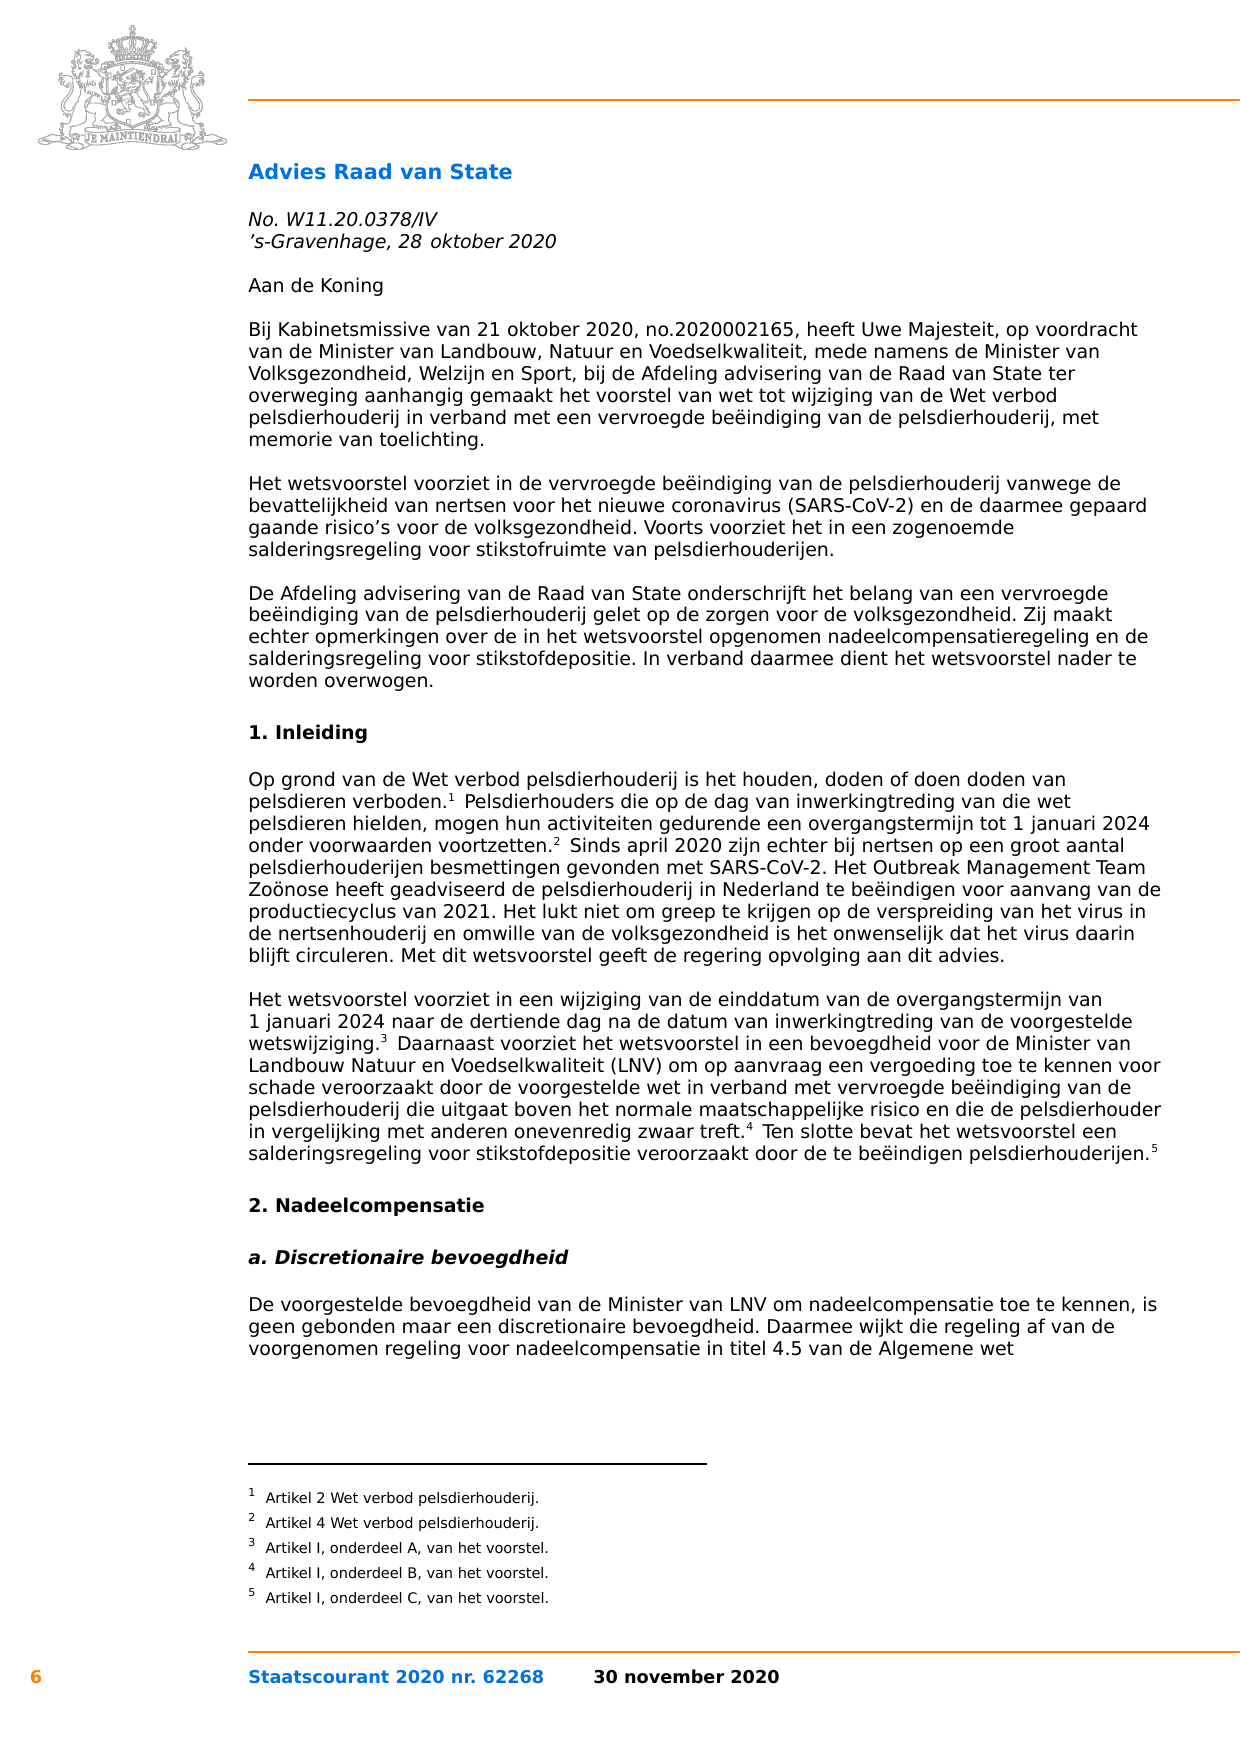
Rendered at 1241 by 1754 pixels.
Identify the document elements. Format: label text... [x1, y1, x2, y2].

subtitle a. Discretionaire bevoegdheid [248, 1247, 1163, 1269]
text De voorgestelde bevoegdheid van de Minister van LNV om nadeelcompensatie toe te kennen, is geen gebonden maar een discretionaire bevoegdheid. Daarmee wijkt die regeling af van de voorgenomen regeling voor nadeelcompensatie in titel 4.5 van de Algemene wet [248, 1294, 1163, 1382]
text Op grond van de Wet verbod pelsdierhouderij is het houden, doden of doen doden van pelsdieren verboden. Pelsdierhouders die op de dag van inwerkingtreding van die wet pelsdieren hielden, mogen hun activiteiten gedurende een overgangstermijn tot 1 januari 2024 onder voorwaarden voortzetten. Sinds april 2020 zijn echter bij nertsen op een groot aantal pelsdierhouderijen besmettingen gevonden met SARS-CoV-2. Het Outbreak Management Team Zoönose heeft geadviseerd de pelsdierhouderij in Nederland te beëindigen voor aanvang van de productiecyclus van 2021. Het lukt niet om greep te krijgen op de verspreiding van het virus in de nertsenhouderij en omwille van de volksgezondheid is het onwenselijk dat het virus daarin blijft circuleren. Met dit wetsvoorstel geeft de regering opvolging aan dit advies. [248, 769, 1163, 967]
text Artikel 2 Wet verbod pelsdierhouderij. [248, 1486, 1163, 1508]
text De Afdeling advisering van de Raad van State onderschrijft het belang van een vervroegde beëindiging van de pelsdierhouderij gelet op de zorgen voor de volksgezondheid. Zij maakt echter opmerkingen over de in het wetsvoorstel opgenomen nadeelcompensatieregeling en de salderingsregeling voor stikstofdepositie. In verband daarmee dient het wetsvoorstel nader te worden overwogen. [248, 582, 1163, 692]
text No. W11.20.0378/IV [248, 209, 1163, 231]
subtitle 1. Inleiding [248, 722, 1163, 744]
text Artikel I, onderdeel B, van het voorstel. [248, 1561, 1163, 1583]
text ’s-Gravenhage, 28 oktober 2020 [248, 231, 1163, 253]
text Artikel I, onderdeel C, van het voorstel. [248, 1586, 1163, 1608]
subtitle 2. Nadeelcompensatie [248, 1195, 1163, 1217]
text Het wetsvoorstel voorziet in een wijziging van de einddatum van de overgangstermijn van 1 januari 2024 naar de dertiende dag na de datum van inwerkingtreding van de voorgestelde wetswijziging. Daarnaast voorziet het wetsvoorstel in een bevoegdheid voor de Minister van Landbouw Natuur en Voedselkwaliteit (LNV) om op aanvraag een vergoeding toe te kennen voor schade veroorzaakt door de voorgestelde wet in verband met vervroegde beëindiging van de pelsdierhouderij die uitgaat boven het normale maatschappelijke risico en die de pelsdierhouder in vergelijking met anderen onevenredig zwaar treft. Ten slotte bevat het wetsvoorstel een salderingsregeling voor stikstofdepositie veroorzaakt door de te beëindigen pelsdierhouderijen. [248, 989, 1163, 1165]
text Aan de Koning [248, 275, 1163, 297]
subtitle Advies Raad van State [248, 160, 1163, 184]
text Artikel I, onderdeel A, van het voorstel. [248, 1536, 1163, 1558]
picture [38, 25, 227, 150]
text Artikel 4 Wet verbod pelsdierhouderij. [248, 1511, 1163, 1533]
text Bij Kabinetsmissive van 21 oktober 2020, no.2020002165, heeft Uwe Majesteit, op voordracht van de Minister van Landbouw, Natuur en Voedselkwaliteit, mede namens de Minister van Volksgezondheid, Welzijn en Sport, bij de Afdeling advisering van de Raad van State ter overweging aanhangig gemaakt het voorstel van wet tot wijziging van de Wet verbod pelsdierhouderij in verband met een vervroegde beëindiging van de pelsdierhouderij, met memorie van toelichting. [248, 319, 1163, 451]
text Het wetsvoorstel voorziet in de vervroegde beëindiging van de pelsdierhouderij vanwege de bevattelijkheid van nertsen voor het nieuwe coronavirus (SARS-CoV-2) en de daarmee gepaard gaande risico’s voor de volksgezondheid. Voorts voorziet het in een zogenoemde salderingsregeling voor stikstofruimte van pelsdierhouderijen. [248, 473, 1163, 561]
